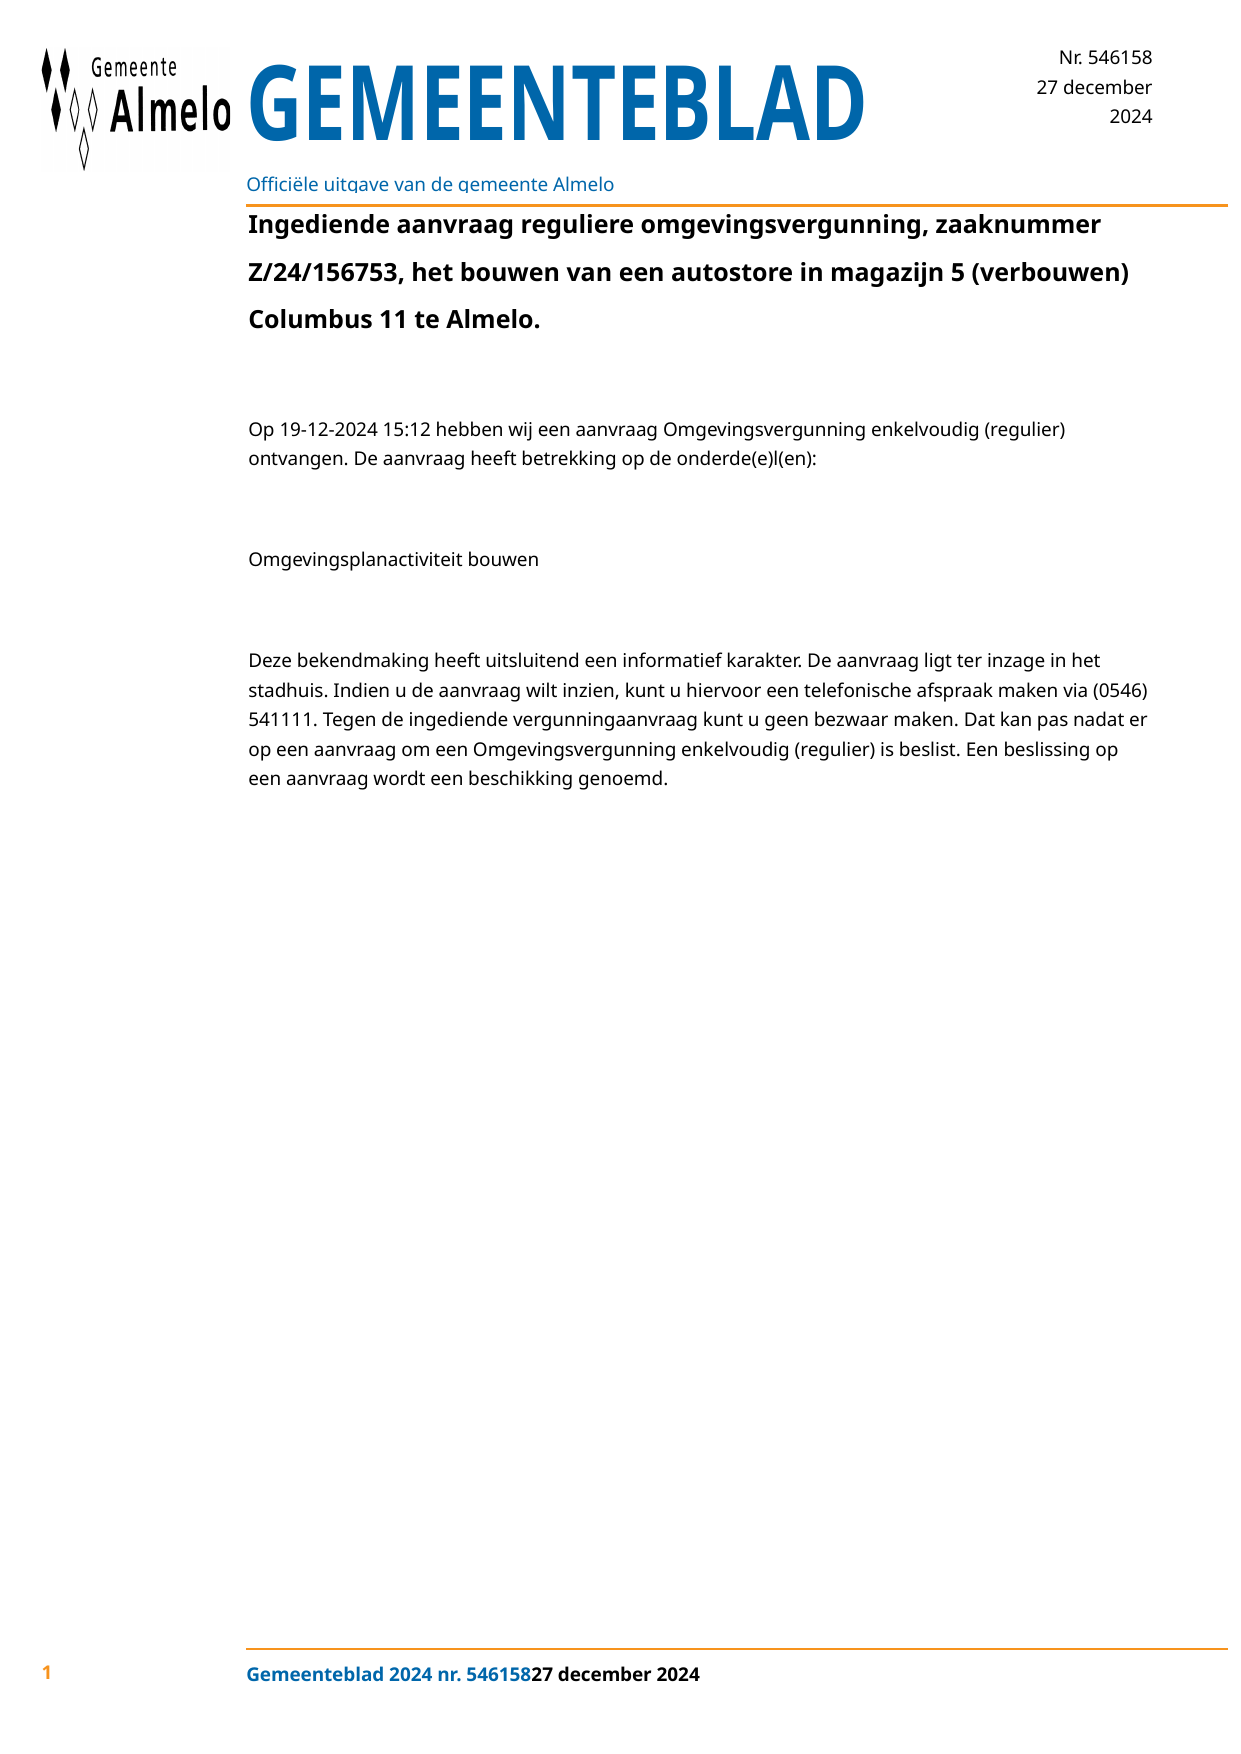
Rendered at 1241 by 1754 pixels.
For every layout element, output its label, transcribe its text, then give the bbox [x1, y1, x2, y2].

picture [41, 47, 231, 172]
text Ingediende aanvraag reguliere omgevingsvergunning, zaaknummer Z/24/156753, het bouwen van een autostore in magazijn 5 (verbouwen) Columbus 11 te Almelo. [248, 207, 1152, 336]
text Op 19-12-2024 15:12 hebben wij een aanvraag Omgevingsvergunning enkelvoudig (regulier) ontvangen. De aanvraag heeft betrekking op de onderde(e)l(en): [248, 416, 1152, 471]
text Deze bekendmaking heeft uitsluitend een informatief karakter. De aanvraag ligt ter inzage in het stadhuis. Indien u de aanvraag wilt inzien, kunt u hiervoor een telefonische afspraak maken via (0546) 541111. Tegen de ingediende vergunningaanvraag kunt u geen bezwaar maken. Dat kan pas nadat er op een aanvraag om een Omgevingsvergunning enkelvoudig (regulier) is beslist. Een beslissing op een aanvraag wordt een beschikking genoemd. [248, 647, 1152, 791]
text Omgevingsplanactiviteit bouwen [248, 546, 1152, 572]
